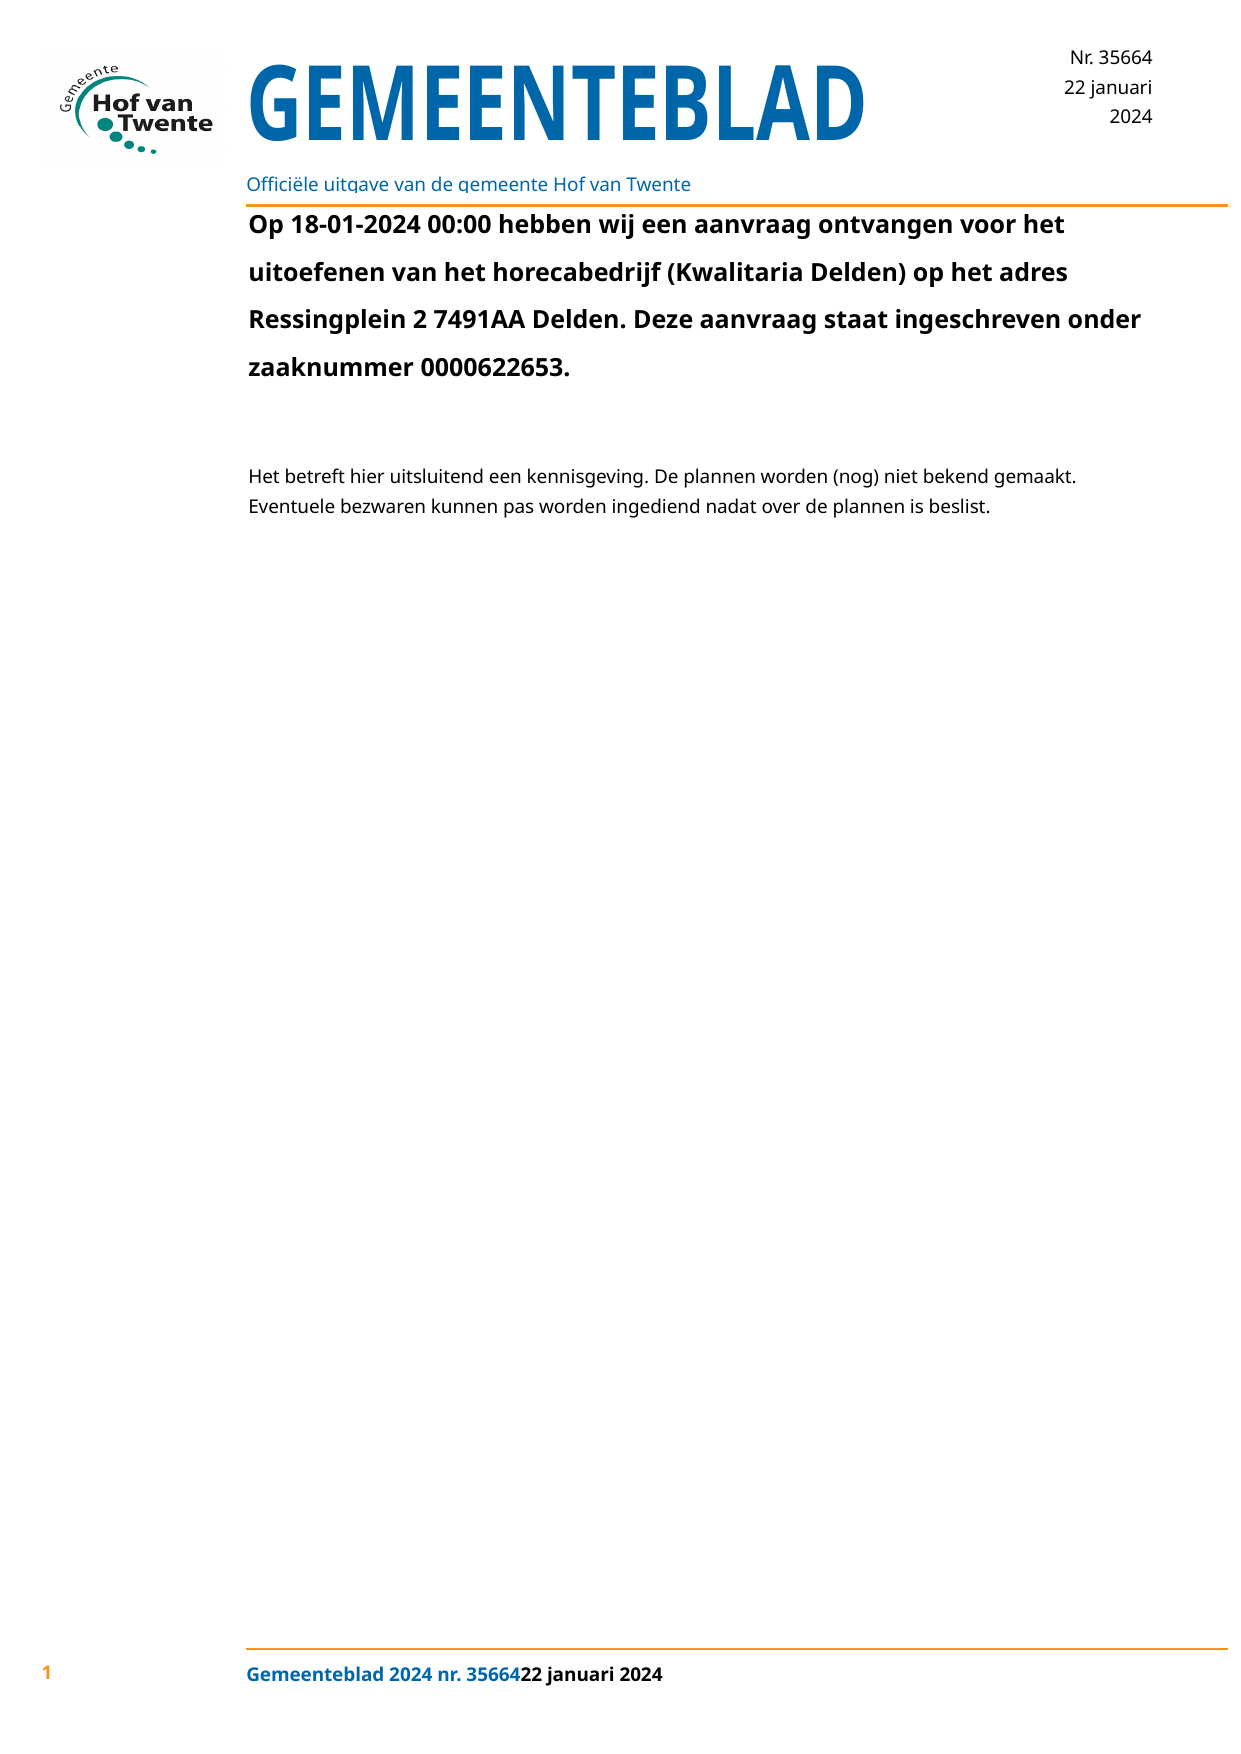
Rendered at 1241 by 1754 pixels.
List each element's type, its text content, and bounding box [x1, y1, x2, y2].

text Het betreft hier uitsluitend een kennisgeving. De plannen worden (nog) niet bekend gemaakt. Eventuele bezwaren kunnen pas worden ingediend nadat over de plannen is beslist. [248, 463, 1152, 519]
text Op 18-01-2024 00:00 hebben wij een aanvraag ontvangen voor het uitoefenen van het horecabedrijf (Kwalitaria Delden) op het adres Ressingplein 2 7491AA Delden. Deze aanvraag staat ingeschreven onder zaaknummer 0000622653. [248, 207, 1152, 384]
picture [41, 47, 231, 172]
